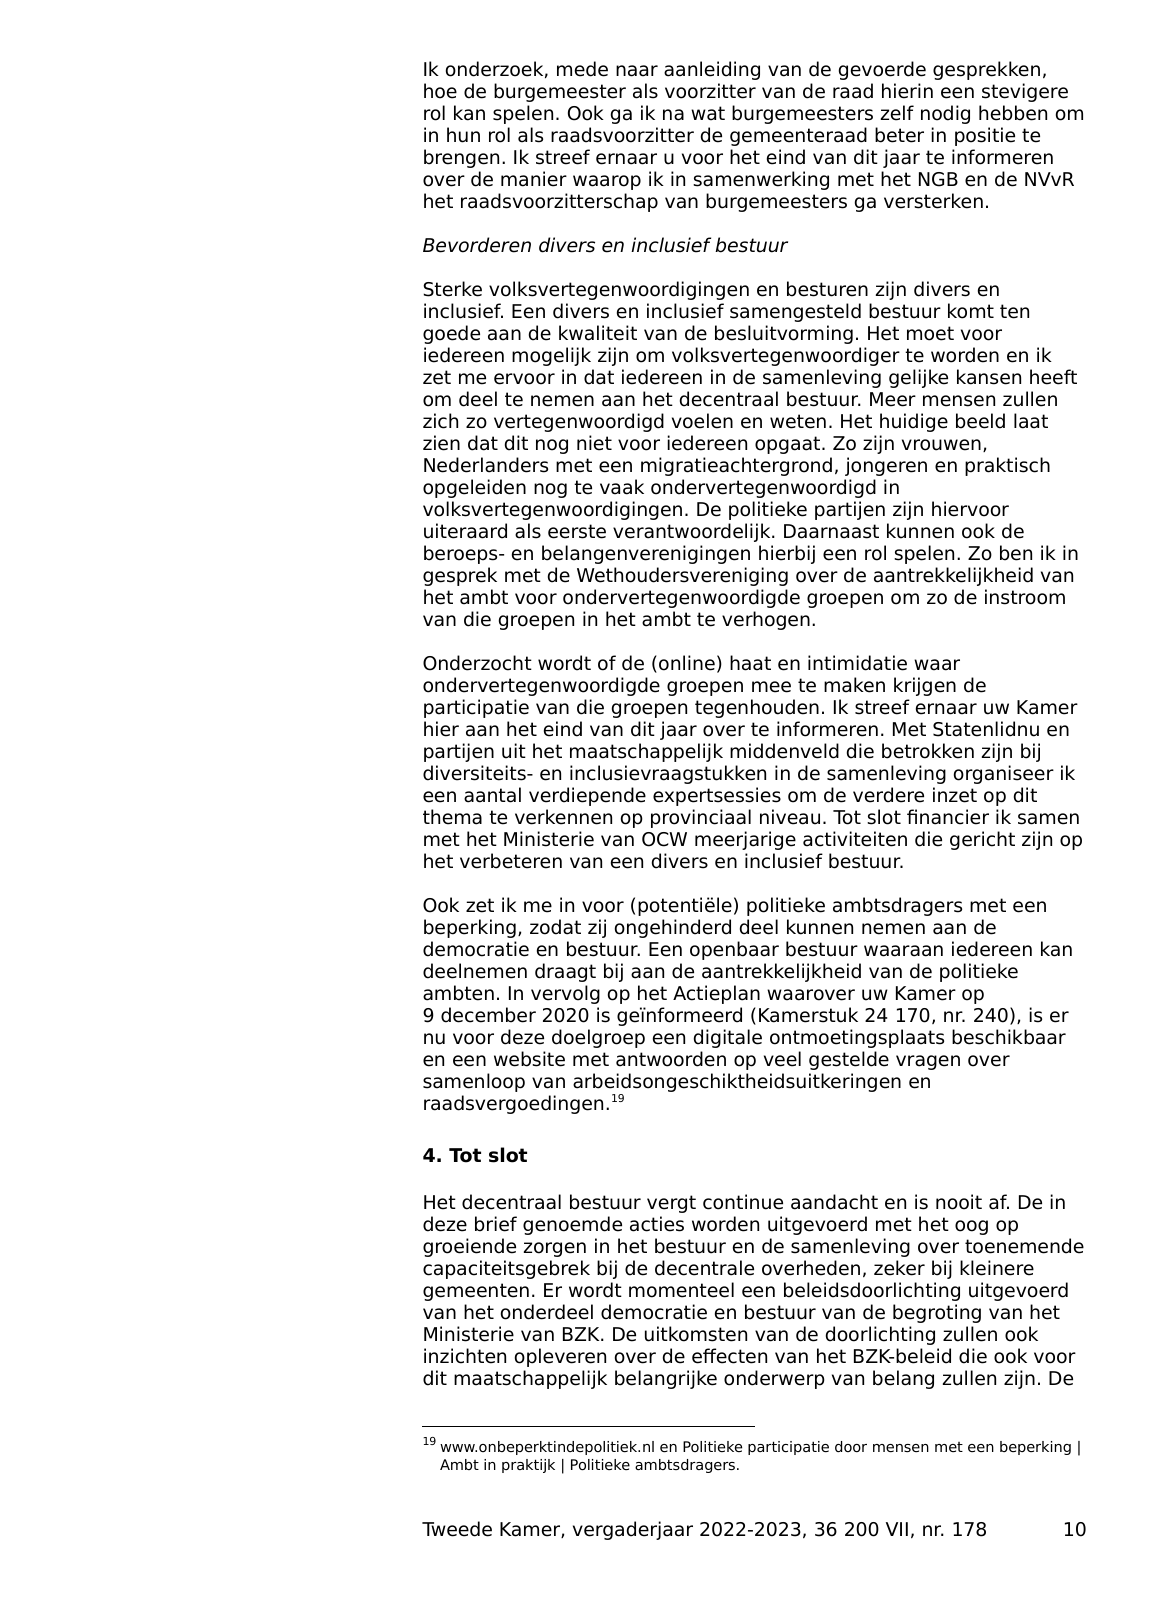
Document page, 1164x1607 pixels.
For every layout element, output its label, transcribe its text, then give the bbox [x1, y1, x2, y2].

text Ik onderzoek, mede naar aanleiding van de gevoerde gesprekken, hoe de burgemeester als voorzitter van de raad hierin een stevigere rol kan spelen. Ook ga ik na wat burgemeesters zelf nodig hebben om in hun rol als raadsvoorzitter de gemeenteraad beter in positie te brengen. Ik streef ernaar u voor het eind van dit jaar te informeren over de manier waarop ik in samenwerking met het NGB en de NVvR het raadsvoorzitterschap van burgemeesters ga versterken. [422, 59, 1087, 213]
subtitle 4. Tot slot [422, 1145, 1087, 1167]
subtitle Bevorderen divers en inclusief bestuur [422, 235, 1087, 257]
text Ook zet ik me in voor (potentiële) politieke ambtsdragers met een beperking, zodat zij ongehinderd deel kunnen nemen aan de democratie en bestuur. Een openbaar bestuur waaraan iedereen kan deelnemen draagt bij aan de aantrekkelijkheid van de politieke ambten. In vervolg op het Actieplan waarover uw Kamer op 9 december 2020 is geïnformeerd (Kamerstuk 24 170, nr. 240), is er nu voor deze doelgroep een digitale ontmoetingsplaats beschikbaar en een website met antwoorden op veel gestelde vragen over samenloop van arbeidsongeschiktheidsuitkeringen en raadsvergoedingen. [422, 895, 1087, 1115]
text www.onbeperktindepolitiek.nl en Politieke participatie door mensen met een beperking | Ambt in praktijk | Politieke ambtsdragers. [422, 1435, 1087, 1474]
text Het decentraal bestuur vergt continue aandacht en is nooit af. De in deze brief genoemde acties worden uitgevoerd met het oog op groeiende zorgen in het bestuur en de samenleving over toenemende capaciteitsgebrek bij de decentrale overheden, zeker bij kleinere gemeenten. Er wordt momenteel een beleidsdoorlichting uitgevoerd van het onderdeel democratie en bestuur van de begroting van het Ministerie van BZK. De uitkomsten van de doorlichting zullen ook inzichten opleveren over de effecten van het BZK-beleid die ook voor dit maatschappelijk belangrijke onderwerp van belang zullen zijn. De [422, 1192, 1087, 1390]
text Onderzocht wordt of de (online) haat en intimidatie waar ondervertegenwoordigde groepen mee te maken krijgen de participatie van die groepen tegenhouden. Ik streef ernaar uw Kamer hier aan het eind van dit jaar over te informeren. Met Statenlidnu en partijen uit het maatschappelijk middenveld die betrokken zijn bij diversiteits- en inclusievraagstukken in de samenleving organiseer ik een aantal verdiepende expertsessies om de verdere inzet op dit thema te verkennen op provinciaal niveau. Tot slot financier ik samen met het Ministerie van OCW meerjarige activiteiten die gericht zijn op het verbeteren van een divers en inclusief bestuur. [422, 653, 1087, 873]
text Sterke volksvertegenwoordigingen en besturen zijn divers en inclusief. Een divers en inclusief samengesteld bestuur komt ten goede aan de kwaliteit van de besluitvorming. Het moet voor iedereen mogelijk zijn om volksvertegenwoordiger te worden en ik zet me ervoor in dat iedereen in de samenleving gelijke kansen heeft om deel te nemen aan het decentraal bestuur. Meer mensen zullen zich zo vertegenwoordigd voelen en weten. Het huidige beeld laat zien dat dit nog niet voor iedereen opgaat. Zo zijn vrouwen, Nederlanders met een migratieachtergrond, jongeren en praktisch opgeleiden nog te vaak ondervertegenwoordigd in volksvertegenwoordigingen. De politieke partijen zijn hiervoor uiteraard als eerste verantwoordelijk. Daarnaast kunnen ook de beroeps- en belangenverenigingen hierbij een rol spelen. Zo ben ik in gesprek met de Wethoudersvereniging over de aantrekkelijkheid van het ambt voor ondervertegenwoordigde groepen om zo de instroom van die groepen in het ambt te verhogen. [422, 279, 1087, 631]
